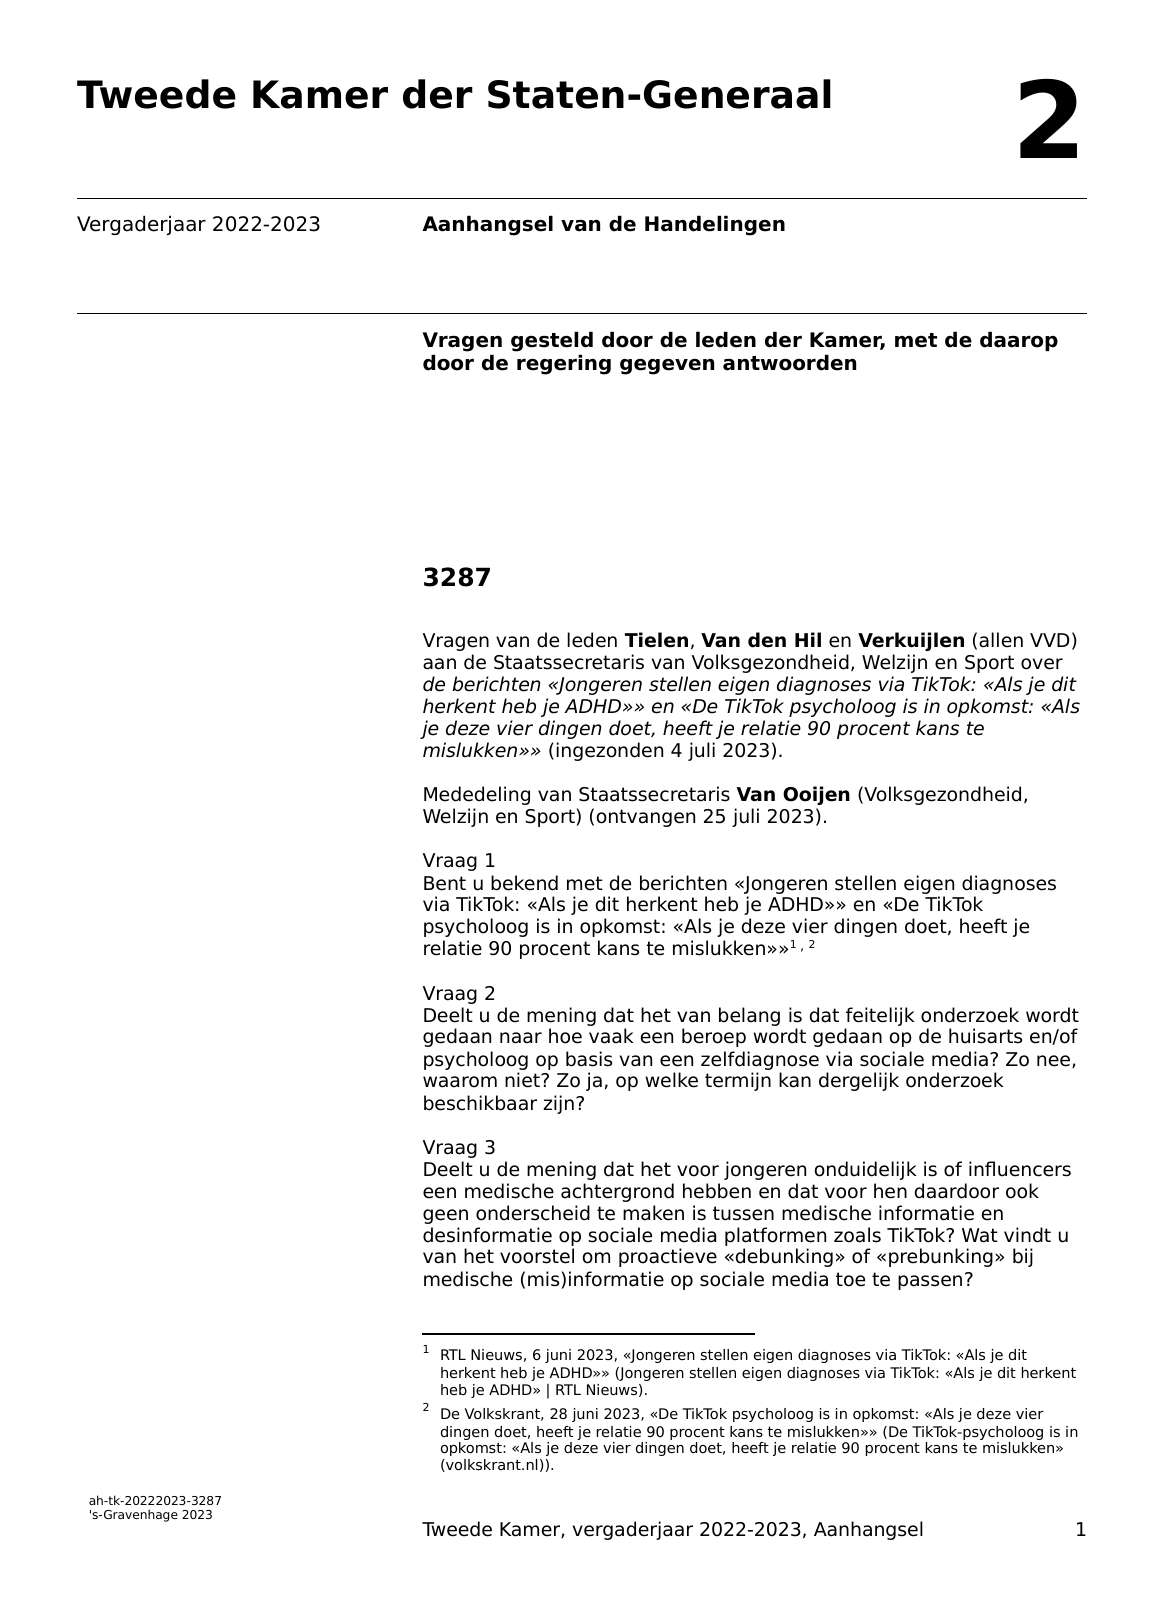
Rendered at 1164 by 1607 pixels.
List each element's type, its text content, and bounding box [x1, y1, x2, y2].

text De Volkskrant, 28 juni 2023, «De TikTok psycholoog is in opkomst: «Als je deze vier dingen doet, heeft je relatie 90 procent kans te mislukken»» (De TikTok-psycholoog is in opkomst: «Als je deze vier dingen doet, heeft je relatie 90 procent kans te mislukken» (volkskrant.nl)). [422, 1402, 1087, 1474]
table_header Tweede Kamer der Staten-Generaal [77, 59, 886, 198]
text Vraag 2 [422, 982, 1087, 1004]
text Vragen van de leden Tielen, Van den Hil en Verkuijlen (allen VVD) aan de Staatssecretaris van Volksgezondheid, Welzijn en Sport over de berichten «Jongeren stellen eigen diagnoses via TikTok: «Als je dit herkent heb je ADHD»» en «De TikTok psycholoog is in opkomst: «Als je deze vier dingen doet, heeft je relatie 90 procent kans te mislukken»» (ingezonden 4 juli 2023). [422, 630, 1087, 762]
table_cell [77, 314, 422, 375]
table_cell Vragen gesteld door de leden der Kamer, met de daarop door de regering gegeven antwoorden [422, 314, 1087, 375]
text Deelt u de mening dat het voor jongeren onduidelijk is of influencers een medische achtergrond hebben en dat voor hen daardoor ook geen onderscheid te maken is tussen medische informatie en desinformatie op sociale media platformen zoals TikTok? Wat vindt u van het voorstel om proactieve «debunking» of «prebunking» bij medische (mis)informatie op sociale media toe te passen? [422, 1158, 1087, 1290]
table_cell Aanhangsel van de Handelingen [422, 199, 1087, 313]
text Vraag 1 [422, 850, 1087, 872]
text RTL Nieuws, 6 juni 2023, «Jongeren stellen eigen diagnoses via TikTok: «Als je dit herkent heb je ADHD»» (Jongeren stellen eigen diagnoses via TikTok: «Als je dit herkent heb je ADHD» | RTL Nieuws). [422, 1343, 1087, 1399]
text 3287 [422, 563, 1087, 592]
text ah-tk-20222023-3287 [88, 1494, 323, 1508]
text 's-Gravenhage 2023 [88, 1508, 323, 1522]
text Bent u bekend met de berichten «Jongeren stellen eigen diagnoses via TikTok: «Als je dit herkent heb je ADHD»» en «De TikTok psycholoog is in opkomst: «Als je deze vier dingen doet, heeft je relatie 90 procent kans te mislukken»», [422, 872, 1087, 960]
text Mededeling van Staatssecretaris Van Ooijen (Volksgezondheid, Welzijn en Sport) (ontvangen 25 juli 2023). [422, 784, 1087, 828]
text Vraag 3 [422, 1137, 1087, 1158]
table_header 2 [886, 59, 1087, 198]
text Deelt u de mening dat het van belang is dat feitelijk onderzoek wordt gedaan naar hoe vaak een beroep wordt gedaan op de huisarts en/of psycholoog op basis van een zelfdiagnose via sociale media? Zo nee, waarom niet? Zo ja, op welke termijn kan dergelijk onderzoek beschikbaar zijn? [422, 1004, 1087, 1114]
table_cell Vergaderjaar 2022-2023 [77, 199, 422, 313]
